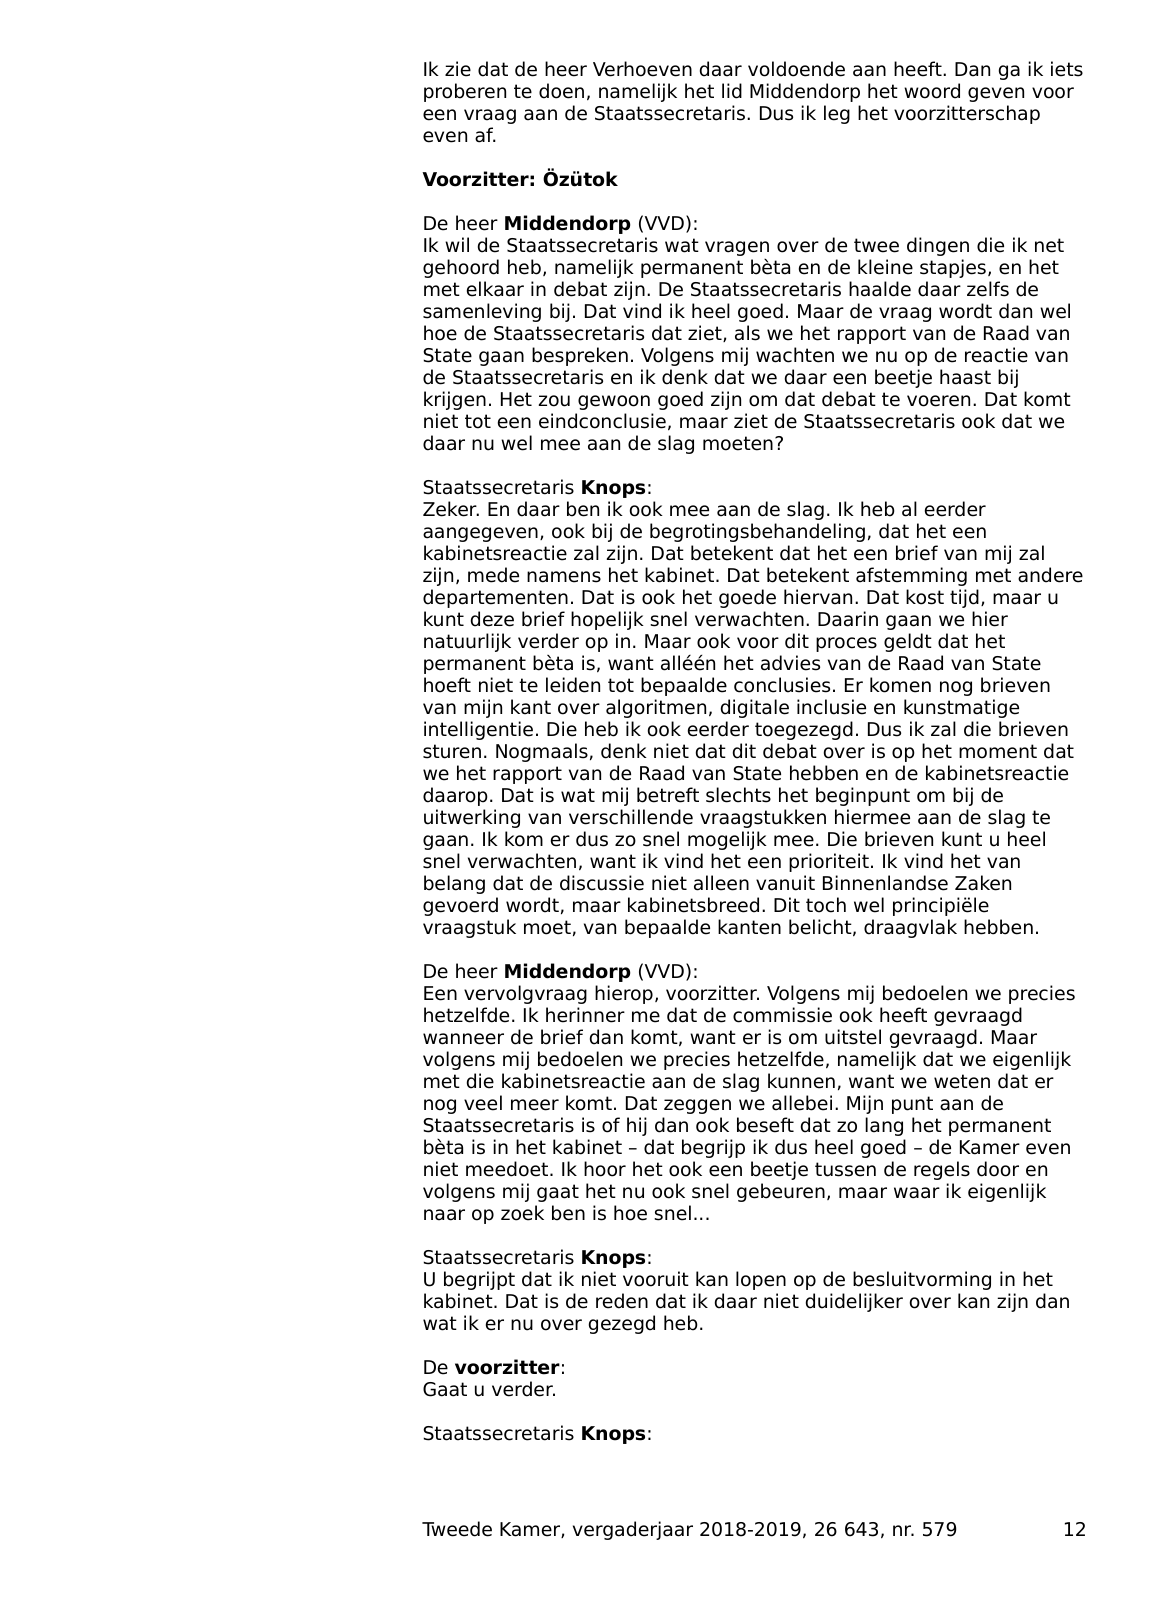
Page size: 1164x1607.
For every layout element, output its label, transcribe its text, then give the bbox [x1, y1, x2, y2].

text Staatssecretaris Knops: [422, 1423, 1087, 1445]
text Ik zie dat de heer Verhoeven daar voldoende aan heeft. Dan ga ik iets proberen te doen, namelijk het lid Middendorp het woord geven voor een vraag aan de Staatssecretaris. Dus ik leg het voorzitterschap even af. [422, 59, 1087, 147]
subtitle Voorzitter: Özütok [422, 169, 1087, 191]
text De voorzitter: [422, 1357, 1087, 1379]
text Gaat u verder. [422, 1379, 1087, 1401]
text U begrijpt dat ik niet vooruit kan lopen op de besluitvorming in het kabinet. Dat is de reden dat ik daar niet duidelijker over kan zijn dan wat ik er nu over gezegd heb. [422, 1269, 1087, 1335]
text De heer Middendorp (VVD): [422, 213, 1087, 235]
text De heer Middendorp (VVD): [422, 961, 1087, 983]
text Ik wil de Staatssecretaris wat vragen over de twee dingen die ik net gehoord heb, namelijk permanent bèta en de kleine stapjes, en het met elkaar in debat zijn. De Staatssecretaris haalde daar zelfs de samenleving bij. Dat vind ik heel goed. Maar de vraag wordt dan wel hoe de Staatssecretaris dat ziet, als we het rapport van de Raad van State gaan bespreken. Volgens mij wachten we nu op de reactie van de Staatssecretaris en ik denk dat we daar een beetje haast bij krijgen. Het zou gewoon goed zijn om dat debat te voeren. Dat komt niet tot een eindconclusie, maar ziet de Staatssecretaris ook dat we daar nu wel mee aan de slag moeten? [422, 235, 1087, 455]
text Staatssecretaris Knops: [422, 477, 1087, 499]
text Een vervolgvraag hierop, voorzitter. Volgens mij bedoelen we precies hetzelfde. Ik herinner me dat de commissie ook heeft gevraagd wanneer de brief dan komt, want er is om uitstel gevraagd. Maar volgens mij bedoelen we precies hetzelfde, namelijk dat we eigenlijk met die kabinetsreactie aan de slag kunnen, want we weten dat er nog veel meer komt. Dat zeggen we allebei. Mijn punt aan de Staatssecretaris is of hij dan ook beseft dat zo lang het permanent bèta is in het kabinet – dat begrijp ik dus heel goed – de Kamer even niet meedoet. Ik hoor het ook een beetje tussen de regels door en volgens mij gaat het nu ook snel gebeuren, maar waar ik eigenlijk naar op zoek ben is hoe snel... [422, 983, 1087, 1225]
text Zeker. En daar ben ik ook mee aan de slag. Ik heb al eerder aangegeven, ook bij de begrotingsbehandeling, dat het een kabinetsreactie zal zijn. Dat betekent dat het een brief van mij zal zijn, mede namens het kabinet. Dat betekent afstemming met andere departementen. Dat is ook het goede hiervan. Dat kost tijd, maar u kunt deze brief hopelijk snel verwachten. Daarin gaan we hier natuurlijk verder op in. Maar ook voor dit proces geldt dat het permanent bèta is, want alléén het advies van de Raad van State hoeft niet te leiden tot bepaalde conclusies. Er komen nog brieven van mijn kant over algoritmen, digitale inclusie en kunstmatige intelligentie. Die heb ik ook eerder toegezegd. Dus ik zal die brieven sturen. Nogmaals, denk niet dat dit debat over is op het moment dat we het rapport van de Raad van State hebben en de kabinetsreactie daarop. Dat is wat mij betreft slechts het beginpunt om bij de uitwerking van verschillende vraagstukken hiermee aan de slag te gaan. Ik kom er dus zo snel mogelijk mee. Die brieven kunt u heel snel verwachten, want ik vind het een prioriteit. Ik vind het van belang dat de discussie niet alleen vanuit Binnenlandse Zaken gevoerd wordt, maar kabinetsbreed. Dit toch wel principiële vraagstuk moet, van bepaalde kanten belicht, draagvlak hebben. [422, 499, 1087, 939]
text Staatssecretaris Knops: [422, 1247, 1087, 1269]
